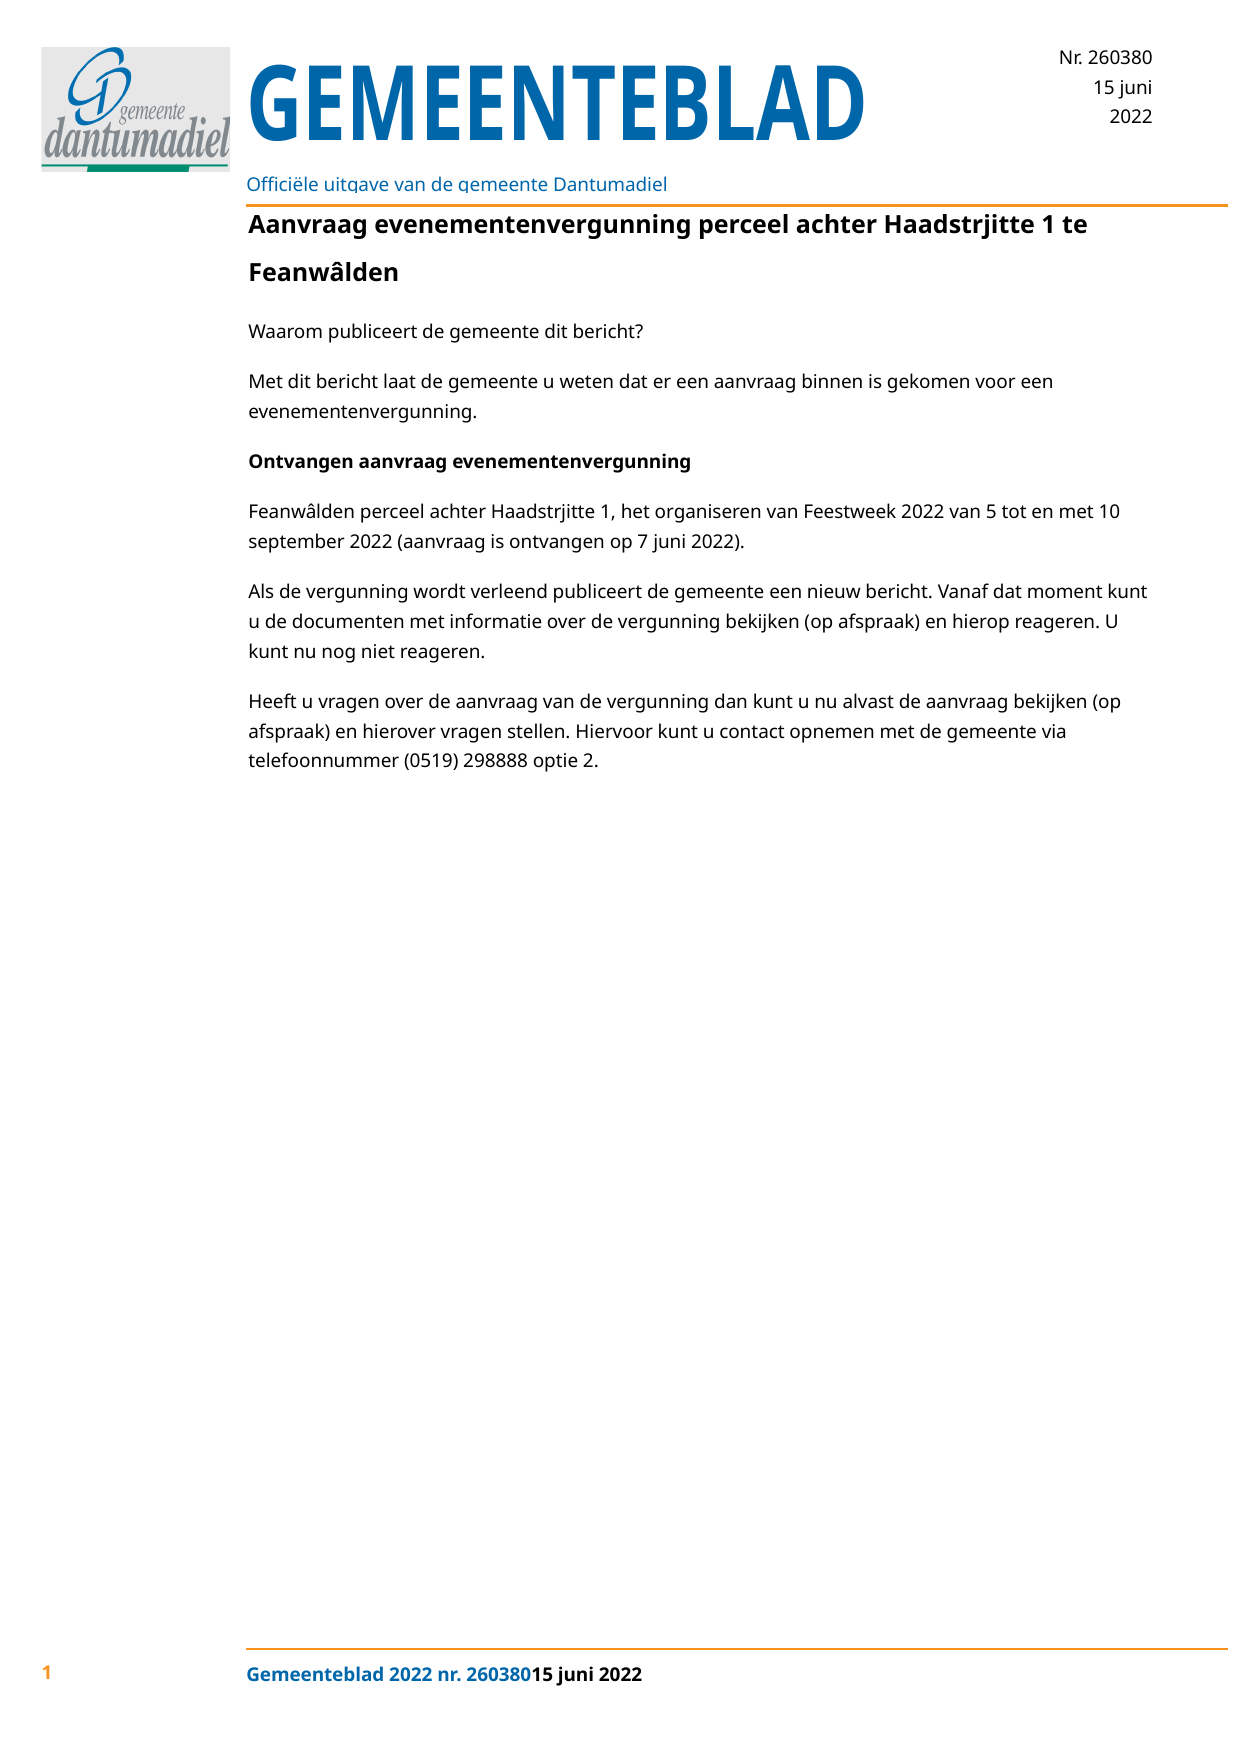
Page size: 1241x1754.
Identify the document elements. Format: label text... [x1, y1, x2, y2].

text Met dit bericht laat de gemeente u weten dat er een aanvraag binnen is gekomen voor een evenementenvergunning. [248, 368, 1152, 424]
text Feanwâlden perceel achter Haadstrjitte 1, het organiseren van Feestweek 2022 van 5 tot en met 10 september 2022 (aanvraag is ontvangen op 7 juni 2022). [248, 499, 1152, 554]
text Als de vergunning wordt verleend publiceert de gemeente een nieuw bericht. Vanaf dat moment kunt u de documenten met informatie over de vergunning bekijken (op afspraak) en hierop reageren. U kunt nu nog niet reageren. [248, 579, 1152, 664]
text Ontvangen aanvraag evenementenvergunning [248, 448, 1152, 474]
text Heeft u vragen over de aanvraag van de vergunning dan kunt u nu alvast de aanvraag bekijken (op afspraak) en hierover vragen stellen. Hiervoor kunt u contact opnemen met de gemeente via telefoonnummer (0519) 298888 optie 2. [248, 688, 1152, 773]
text Aanvraag evenementenvergunning perceel achter Haadstrjitte 1 te Feanwâlden [248, 207, 1152, 288]
text Waarom publiceert de gemeente dit bericht? [248, 318, 1152, 344]
picture [41, 47, 231, 172]
